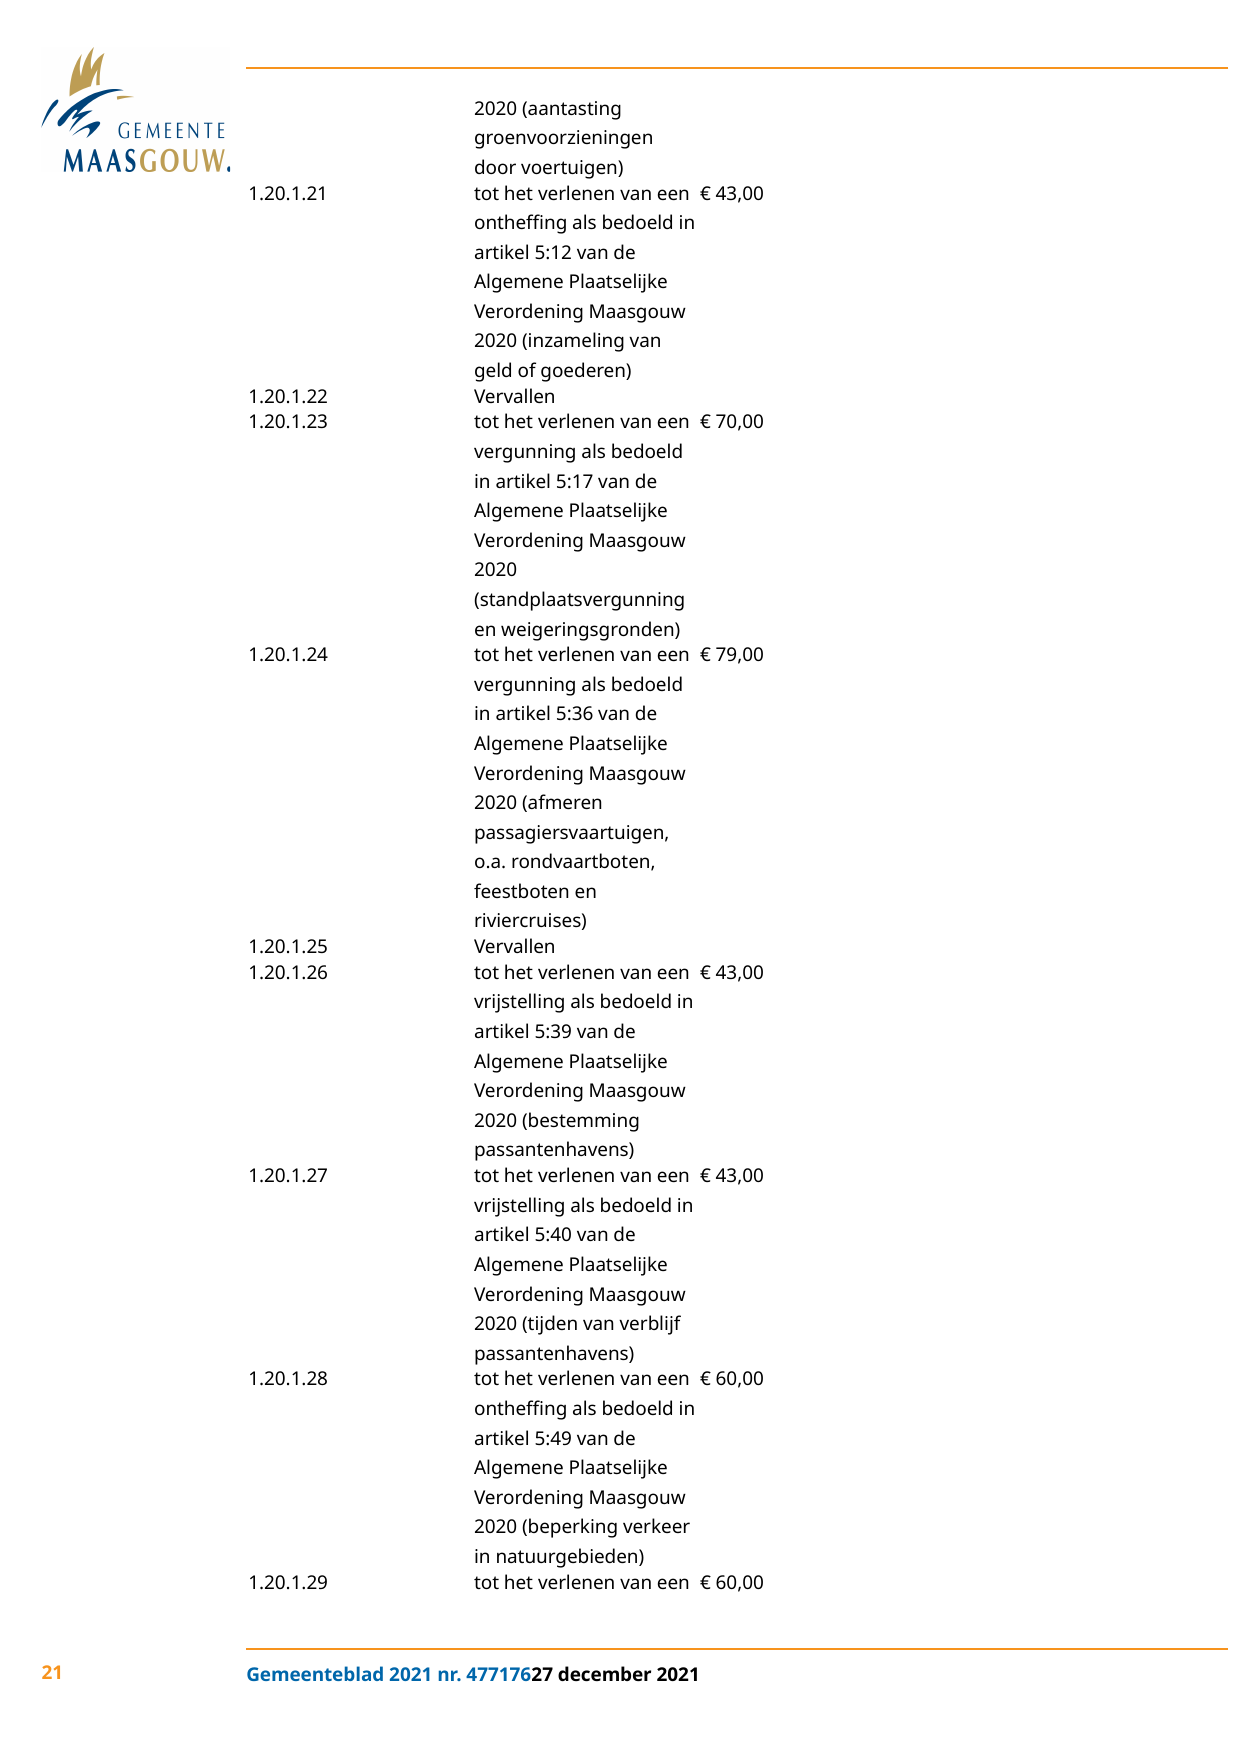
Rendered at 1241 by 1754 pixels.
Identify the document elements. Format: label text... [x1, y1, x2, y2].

table_cell 1.20.1.24 [248, 641, 474, 933]
table_cell 1.20.1.22 [248, 383, 474, 409]
table_cell [700, 383, 926, 409]
table_cell 1.20.1.21 [248, 180, 474, 383]
table_cell 1.20.1.27 [248, 1163, 474, 1366]
table_cell € 79,00 [700, 641, 926, 933]
table_cell 1.20.1.26 [248, 959, 474, 1162]
picture [41, 47, 231, 172]
table_cell € 60,00 [700, 1366, 926, 1569]
table_cell [700, 934, 926, 959]
table_cell tot het verlenen van een [474, 1569, 700, 1594]
table_cell tot het verlenen van een ontheffing als bedoeld in artikel 5:12 van de Algemene Plaatselijke Verordening Maasgouw 2020 (inzameling van geld of goederen) [474, 180, 700, 383]
table_cell tot het verlenen van een vrijstelling als bedoeld in artikel 5:39 van de Algemene Plaatselijke Verordening Maasgouw 2020 (bestemming passantenhavens) [474, 959, 700, 1162]
table_cell € 43,00 [700, 1163, 926, 1366]
table_cell [700, 95, 926, 180]
table_cell tot het verlenen van een vergunning als bedoeld in artikel 5:17 van de Algemene Plaatselijke Verordening Maasgouw 2020 (standplaatsvergunning en weigeringsgronden) [474, 409, 700, 641]
table_cell [248, 95, 474, 180]
table_cell 2020 (aantasting groenvoorzieningen door voertuigen) [474, 95, 700, 180]
table_cell 1.20.1.25 [248, 934, 474, 959]
table_cell € 60,00 [700, 1569, 926, 1594]
table_cell Vervallen [474, 383, 700, 409]
table_cell tot het verlenen van een ontheffing als bedoeld in artikel 5:49 van de Algemene Plaatselijke Verordening Maasgouw 2020 (beperking verkeer in natuurgebieden) [474, 1366, 700, 1569]
table_cell € 70,00 [700, 409, 926, 641]
table_cell 1.20.1.29 [248, 1569, 474, 1594]
table_cell Vervallen [474, 934, 700, 959]
table_cell tot het verlenen van een vergunning als bedoeld in artikel 5:36 van de Algemene Plaatselijke Verordening Maasgouw 2020 (afmeren passagiersvaartuigen, o.a. rondvaartboten, feestboten en riviercruises) [474, 641, 700, 933]
table_cell 1.20.1.23 [248, 409, 474, 641]
table_cell € 43,00 [700, 959, 926, 1162]
table_cell € 43,00 [700, 180, 926, 383]
table_cell tot het verlenen van een vrijstelling als bedoeld in artikel 5:40 van de Algemene Plaatselijke Verordening Maasgouw 2020 (tijden van verblijf passantenhavens) [474, 1163, 700, 1366]
table_cell 1.20.1.28 [248, 1366, 474, 1569]
